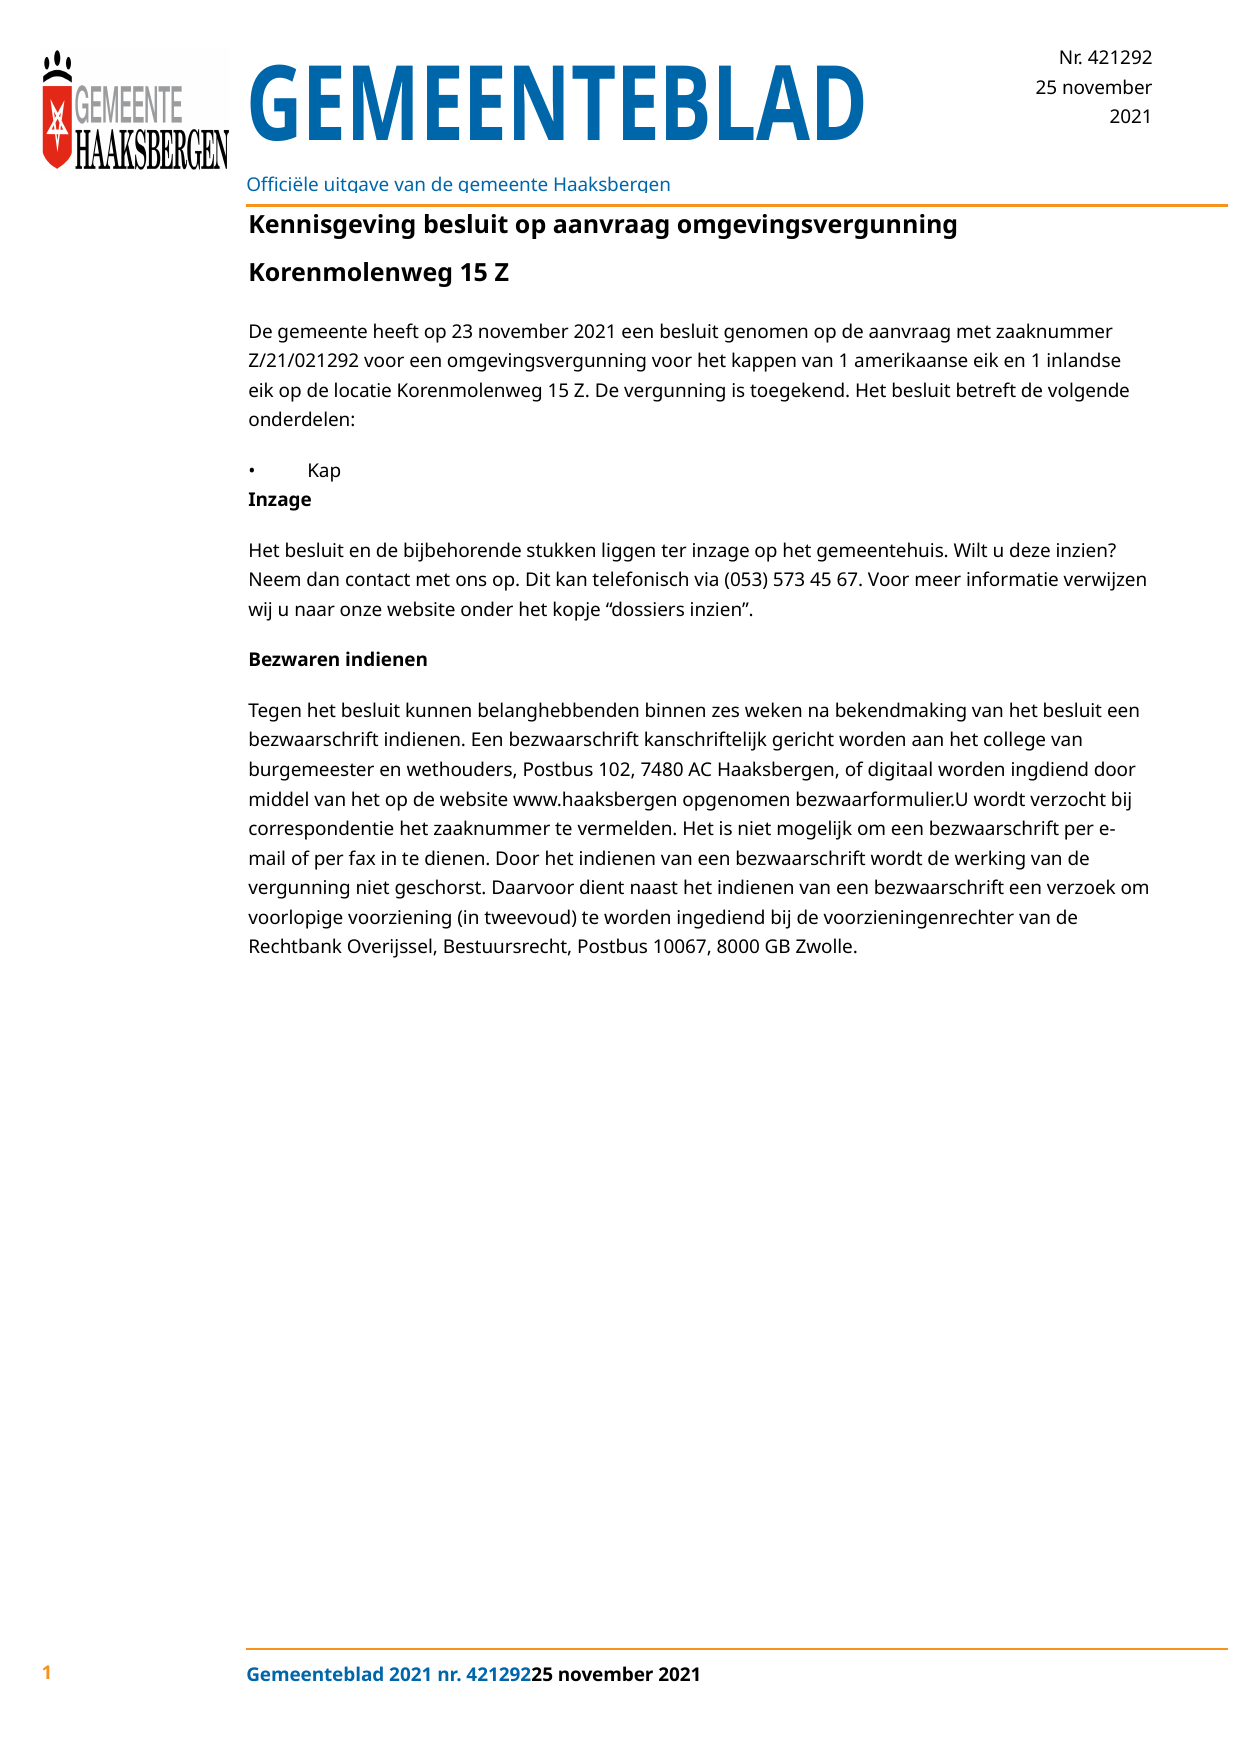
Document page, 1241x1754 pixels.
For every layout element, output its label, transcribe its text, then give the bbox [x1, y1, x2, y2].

text Het besluit en de bijbehorende stukken liggen ter inzage op het gemeentehuis. Wilt u deze inzien? Neem dan contact met ons op. Dit kan telefonisch via (053) 573 45 67. Voor meer informatie verwijzen wij u naar onze website onder het kopje “dossiers inzien”. [248, 537, 1152, 622]
list Kap [248, 457, 1152, 483]
text Bezwaren indienen [248, 647, 1152, 672]
text Inzage [248, 487, 1152, 512]
text Kennisgeving besluit op aanvraag omgevingsvergunning Korenmolenweg 15 Z [248, 207, 1152, 288]
text De gemeente heeft op 23 november 2021 een besluit genomen op de aanvraag met zaaknummer Z/21/021292 voor een omgevingsvergunning voor het kappen van 1 amerikaanse eik en 1 inlandse eik op de locatie Korenmolenweg 15 Z. De vergunning is toegekend. Het besluit betreft de volgende onderdelen: [248, 318, 1152, 432]
picture [41, 47, 231, 172]
text Tegen het besluit kunnen belanghebbenden binnen zes weken na bekendmaking van het besluit een bezwaarschrift indienen. Een bezwaarschrift kanschriftelijk gericht worden aan het college van burgemeester en wethouders, Postbus 102, 7480 AC Haaksbergen, of digitaal worden ingdiend door middel van het op de website www.haaksbergen opgenomen bezwaarformulier.U wordt verzocht bij correspondentie het zaaknummer te vermelden. Het is niet mogelijk om een bezwaarschrift per e-mail of per fax in te dienen. Door het indienen van een bezwaarschrift wordt de werking van de vergunning niet geschorst. Daarvoor dient naast het indienen van een bezwaarschrift een verzoek om voorlopige voorziening (in tweevoud) te worden ingediend bij de voorzieningenrechter van de Rechtbank Overijssel, Bestuursrecht, Postbus 10067, 8000 GB Zwolle. [248, 697, 1152, 959]
